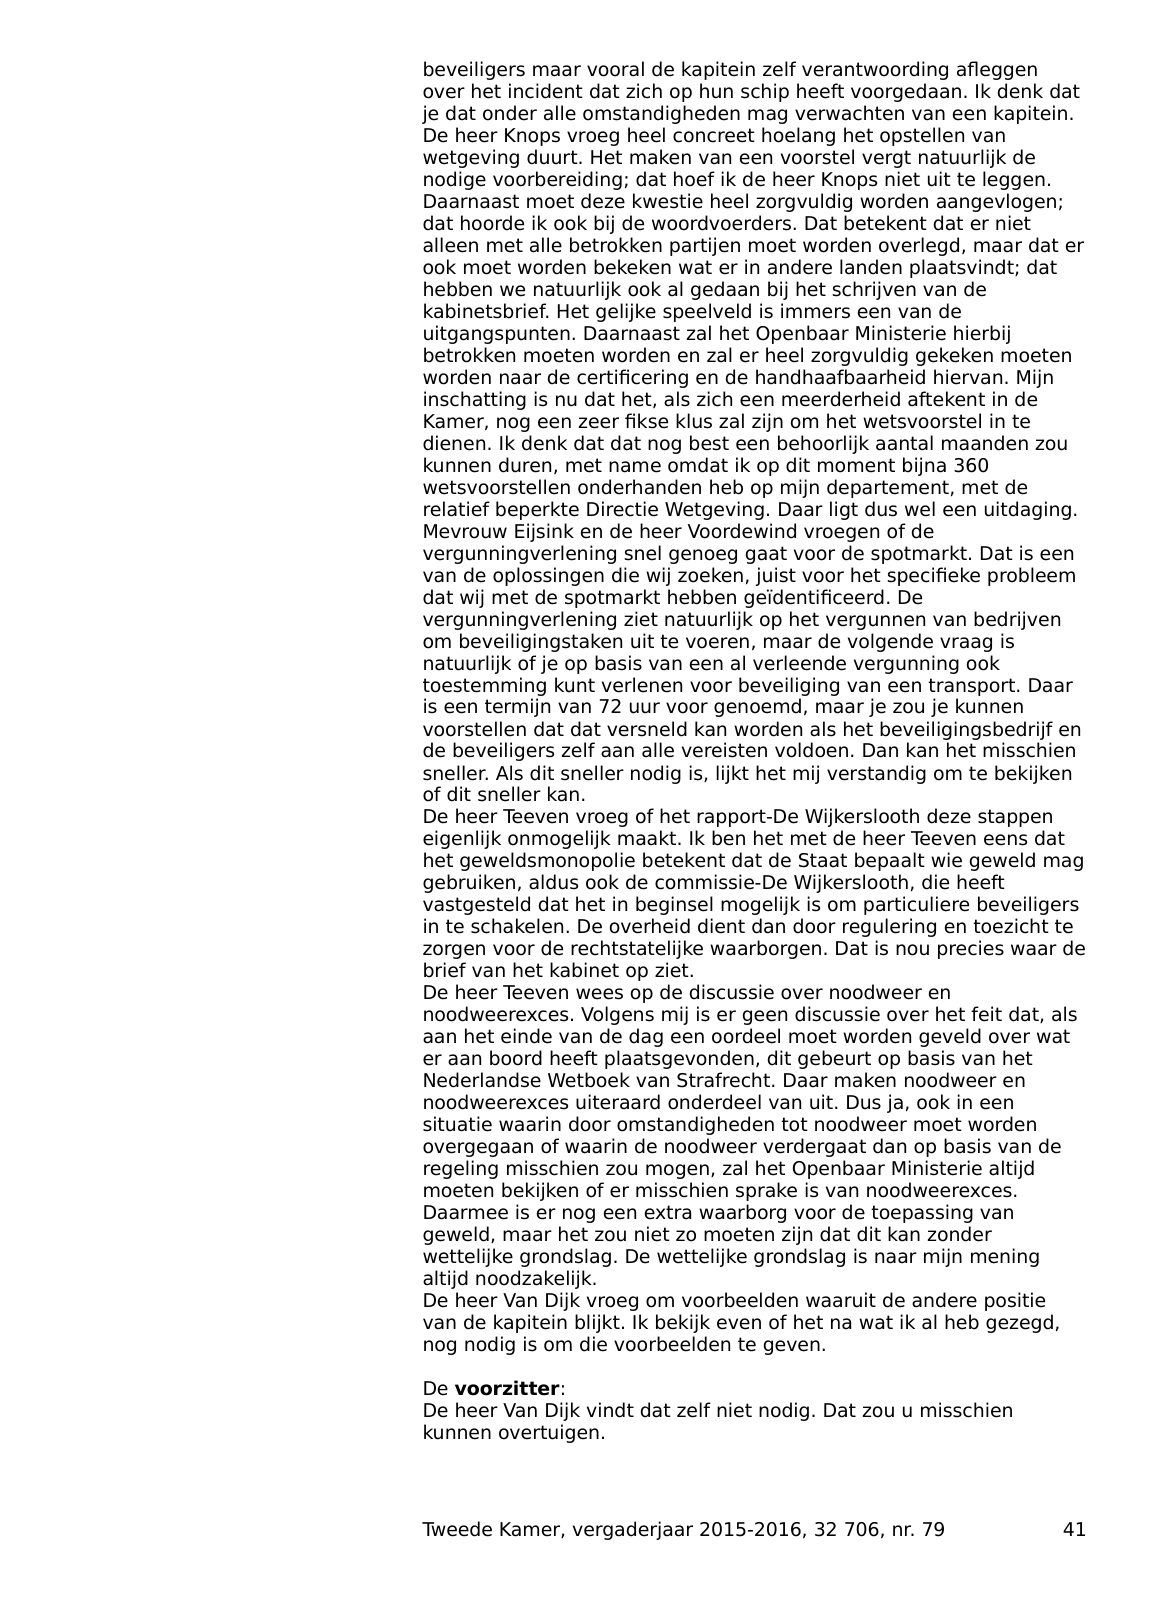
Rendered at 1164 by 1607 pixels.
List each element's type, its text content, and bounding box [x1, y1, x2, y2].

text beveiligers maar vooral de kapitein zelf verantwoording afleggen over het incident dat zich op hun schip heeft voorgedaan. Ik denk dat je dat onder alle omstandigheden mag verwachten van een kapitein. [422, 59, 1087, 125]
text De heer Teeven vroeg of het rapport-De Wijkerslooth deze stappen eigenlijk onmogelijk maakt. Ik ben het met de heer Teeven eens dat het geweldsmonopolie betekent dat de Staat bepaalt wie geweld mag gebruiken, aldus ook de commissie-De Wijkerslooth, die heeft vastgesteld dat het in beginsel mogelijk is om particuliere beveiligers in te schakelen. De overheid dient dan door regulering en toezicht te zorgen voor de rechtstatelijke waarborgen. Dat is nou precies waar de brief van het kabinet op ziet. [422, 806, 1087, 982]
text De heer Van Dijk vindt dat zelf niet nodig. Dat zou u misschien kunnen overtuigen. [422, 1400, 1087, 1444]
text De heer Van Dijk vroeg om voorbeelden waaruit de andere positie van de kapitein blijkt. Ik bekijk even of het na wat ik al heb gezegd, nog nodig is om die voorbeelden te geven. [422, 1290, 1087, 1356]
text De heer Teeven wees op de discussie over noodweer en noodweerexces. Volgens mij is er geen discussie over het feit dat, als aan het einde van de dag een oordeel moet worden geveld over wat er aan boord heeft plaatsgevonden, dit gebeurt op basis van het Nederlandse Wetboek van Strafrecht. Daar maken noodweer en noodweerexces uiteraard onderdeel van uit. Dus ja, ook in een situatie waarin door omstandigheden tot noodweer moet worden overgegaan of waarin de noodweer verdergaat dan op basis van de regeling misschien zou mogen, zal het Openbaar Ministerie altijd moeten bekijken of er misschien sprake is van noodweerexces. Daarmee is er nog een extra waarborg voor de toepassing van geweld, maar het zou niet zo moeten zijn dat dit kan zonder wettelijke grondslag. De wettelijke grondslag is naar mijn mening altijd noodzakelijk. [422, 982, 1087, 1290]
text De voorzitter: [422, 1378, 1087, 1400]
text De heer Knops vroeg heel concreet hoelang het opstellen van wetgeving duurt. Het maken van een voorstel vergt natuurlijk de nodige voorbereiding; dat hoef ik de heer Knops niet uit te leggen. Daarnaast moet deze kwestie heel zorgvuldig worden aangevlogen; dat hoorde ik ook bij de woordvoerders. Dat betekent dat er niet alleen met alle betrokken partijen moet worden overlegd, maar dat er ook moet worden bekeken wat er in andere landen plaatsvindt; dat hebben we natuurlijk ook al gedaan bij het schrijven van de kabinetsbrief. Het gelijke speelveld is immers een van de uitgangspunten. Daarnaast zal het Openbaar Ministerie hierbij betrokken moeten worden en zal er heel zorgvuldig gekeken moeten worden naar de certificering en de handhaafbaarheid hiervan. Mijn inschatting is nu dat het, als zich een meerderheid aftekent in de Kamer, nog een zeer fikse klus zal zijn om het wetsvoorstel in te dienen. Ik denk dat dat nog best een behoorlijk aantal maanden zou kunnen duren, met name omdat ik op dit moment bijna 360 wetsvoorstellen onderhanden heb op mijn departement, met de relatief beperkte Directie Wetgeving. Daar ligt dus wel een uitdaging. [422, 125, 1087, 521]
text Mevrouw Eijsink en de heer Voordewind vroegen of de vergunningverlening snel genoeg gaat voor de spotmarkt. Dat is een van de oplossingen die wij zoeken, juist voor het specifieke probleem dat wij met de spotmarkt hebben geïdentificeerd. De vergunningverlening ziet natuurlijk op het vergunnen van bedrijven om beveiligingstaken uit te voeren, maar de volgende vraag is natuurlijk of je op basis van een al verleende vergunning ook toestemming kunt verlenen voor beveiliging van een transport. Daar is een termijn van 72 uur voor genoemd, maar je zou je kunnen voorstellen dat dat versneld kan worden als het beveiligingsbedrijf en de beveiligers zelf aan alle vereisten voldoen. Dan kan het misschien sneller. Als dit sneller nodig is, lijkt het mij verstandig om te bekijken of dit sneller kan. [422, 521, 1087, 806]
